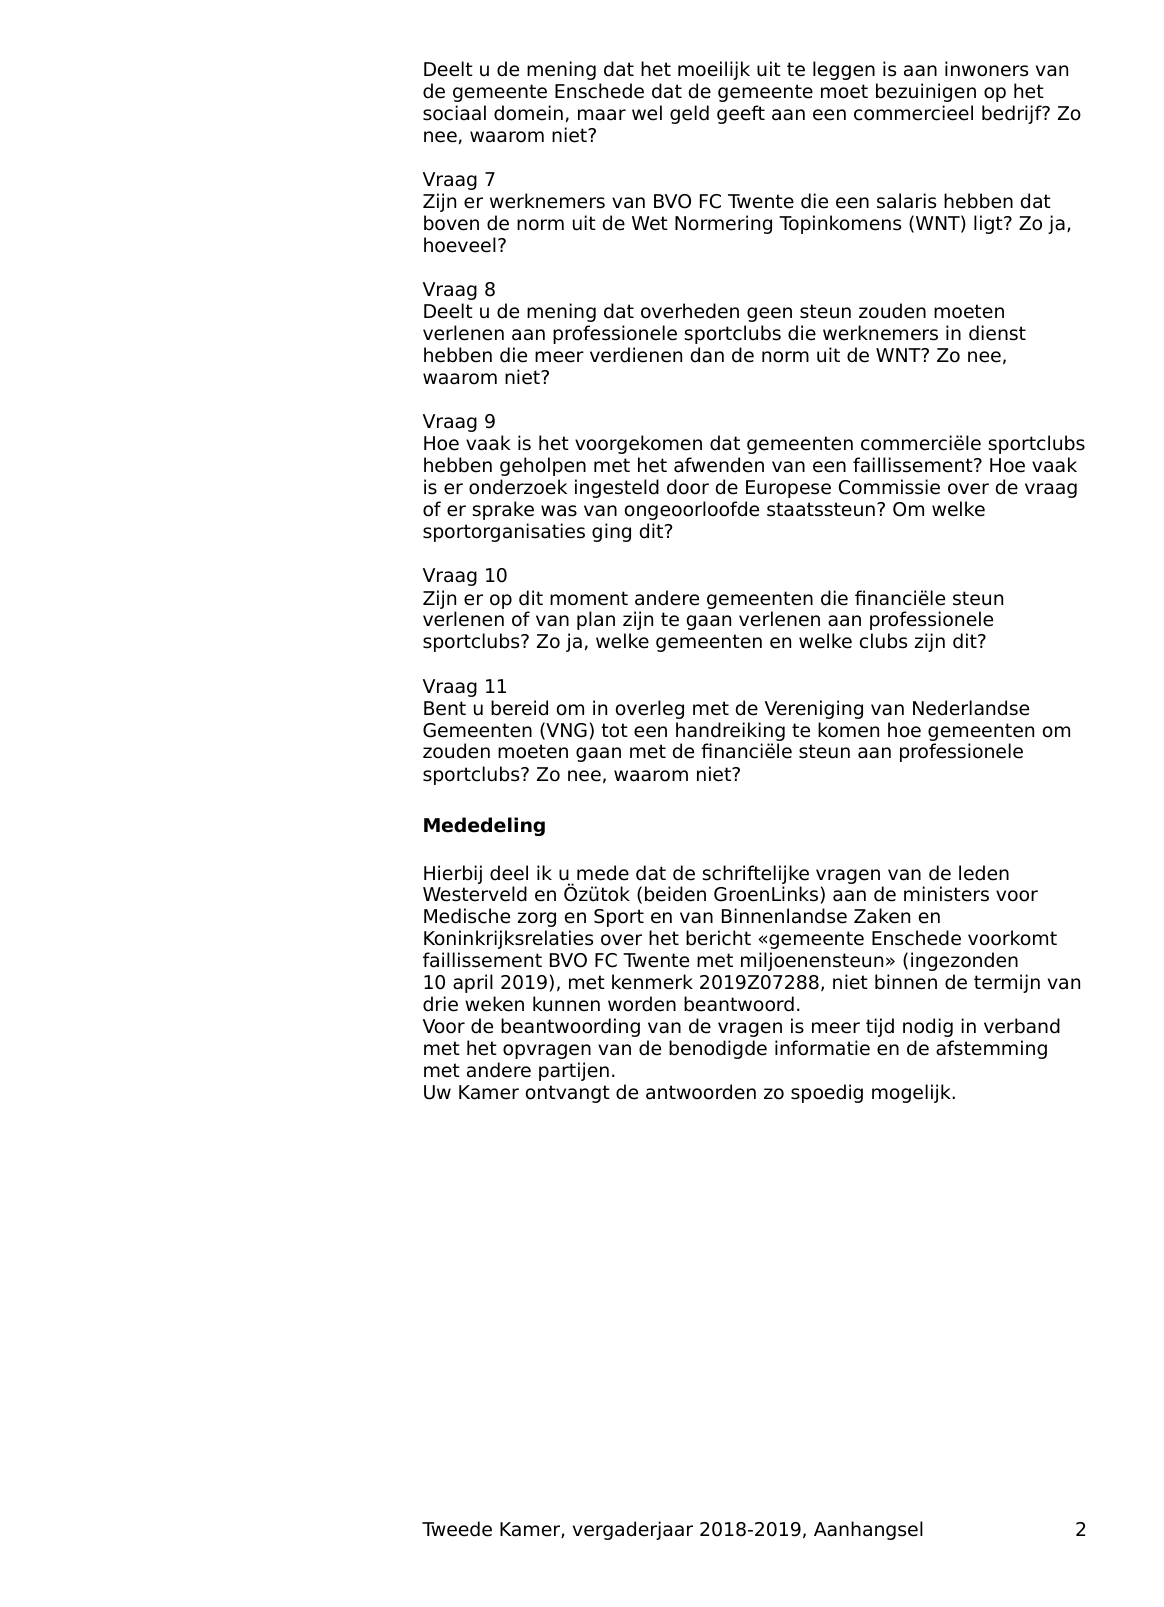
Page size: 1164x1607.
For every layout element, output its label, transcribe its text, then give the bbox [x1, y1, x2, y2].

text Vraag 9 [422, 411, 1087, 433]
text Voor de beantwoording van de vragen is meer tijd nodig in verband met het opvragen van de benodigde informatie en de afstemming met andere partijen. [422, 1016, 1087, 1082]
text Hoe vaak is het voorgekomen dat gemeenten commerciële sportclubs hebben geholpen met het afwenden van een faillissement? Hoe vaak is er onderzoek ingesteld door de Europese Commissie over de vraag of er sprake was van ongeoorloofde staatssteun? Om welke sportorganisaties ging dit? [422, 433, 1087, 543]
text Hierbij deel ik u mede dat de schriftelijke vragen van de leden Westerveld en Özütok (beiden GroenLinks) aan de ministers voor Medische zorg en Sport en van Binnenlandse Zaken en Koninkrijksrelaties over het bericht «gemeente Enschede voorkomt faillissement BVO FC Twente met miljoenensteun» (ingezonden 10 april 2019), met kenmerk 2019Z07288, niet binnen de termijn van drie weken kunnen worden beantwoord. [422, 862, 1087, 1016]
text Deelt u de mening dat overheden geen steun zouden moeten verlenen aan professionele sportclubs die werknemers in dienst hebben die meer verdienen dan de norm uit de WNT? Zo nee, waarom niet? [422, 301, 1087, 389]
text Zijn er werknemers van BVO FC Twente die een salaris hebben dat boven de norm uit de Wet Normering Topinkomens (WNT) ligt? Zo ja, hoeveel? [422, 191, 1087, 257]
text Vraag 8 [422, 279, 1087, 301]
text Uw Kamer ontvangt de antwoorden zo spoedig mogelijk. [422, 1082, 1087, 1104]
text Vraag 11 [422, 676, 1087, 697]
text Vraag 7 [422, 169, 1087, 191]
text Bent u bereid om in overleg met de Vereniging van Nederlandse Gemeenten (VNG) tot een handreiking te komen hoe gemeenten om zouden moeten gaan met de financiële steun aan professionele sportclubs? Zo nee, waarom niet? [422, 697, 1087, 785]
text Vraag 10 [422, 565, 1087, 587]
subtitle Mededeling [422, 815, 1087, 837]
text Zijn er op dit moment andere gemeenten die financiële steun verlenen of van plan zijn te gaan verlenen aan professionele sportclubs? Zo ja, welke gemeenten en welke clubs zijn dit? [422, 587, 1087, 653]
text Deelt u de mening dat het moeilijk uit te leggen is aan inwoners van de gemeente Enschede dat de gemeente moet bezuinigen op het sociaal domein, maar wel geld geeft aan een commercieel bedrijf? Zo nee, waarom niet? [422, 59, 1087, 147]
